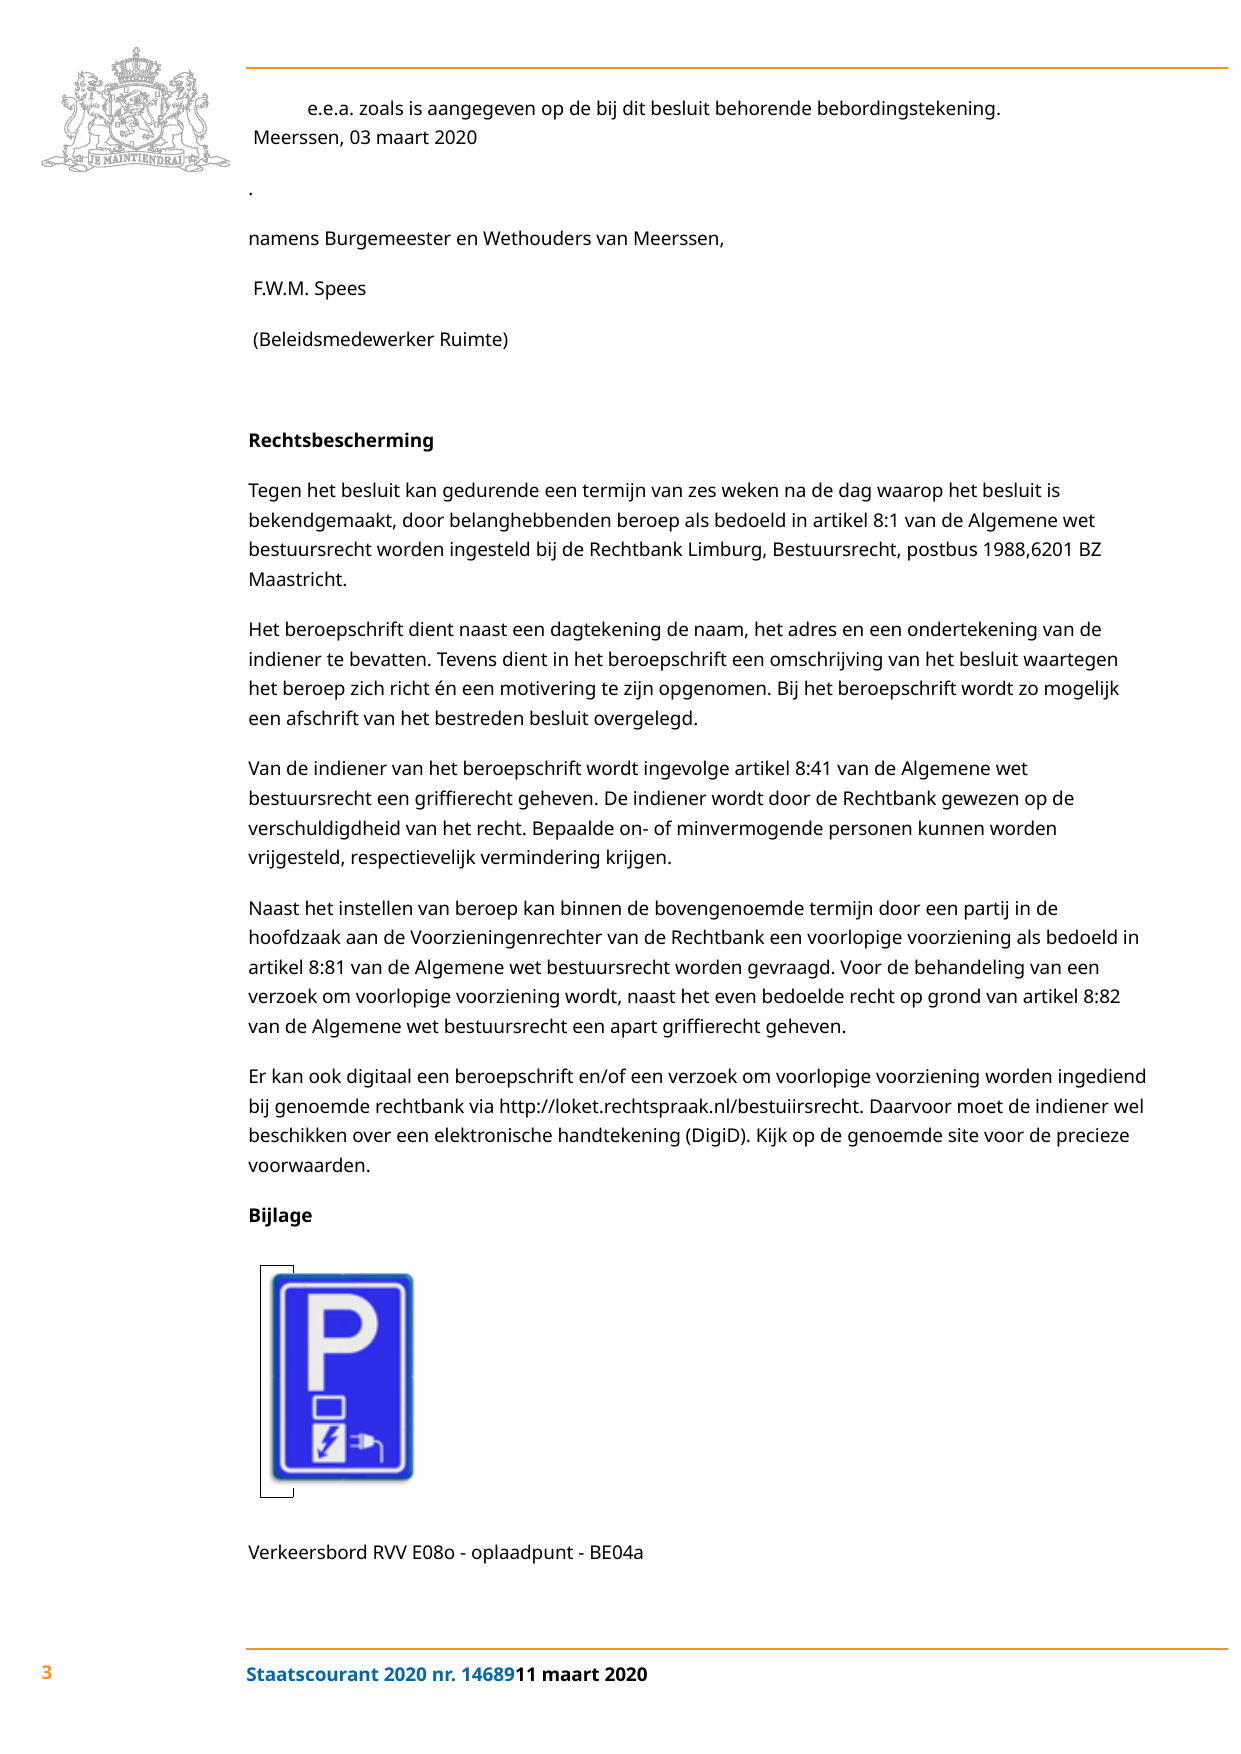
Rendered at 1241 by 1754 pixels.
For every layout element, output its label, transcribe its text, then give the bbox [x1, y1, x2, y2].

list e.e.a. zoals is aangegeven op de bij dit besluit behorende bebordingstekening. [248, 95, 1152, 121]
text F.W.M. Spees [248, 276, 1152, 301]
text (Beleidsmedewerker Ruimte) [248, 326, 1152, 352]
text Het beroepschrift dient naast een dagtekening de naam, het adres en een ondertekening van de indiener te bevatten. Tevens dient in het beroepschrift een omschrijving van het besluit waartegen het beroep zich richt én een motivering te zijn opgenomen. Bij het beroepschrift wordt zo mogelijk een afschrift van het bestreden besluit overgelegd. [248, 616, 1152, 731]
text Er kan ook digitaal een beroepschrift en/of een verzoek om voorlopige voorziening worden ingediend bij genoemde rechtbank via http://loket.rechtspraak.nl/bestuiirsrecht. Daarvoor moet de indiener wel beschikken over een elektronische handtekening (DigiD). Kijk op de genoemde site voor de precieze voorwaarden. [248, 1063, 1152, 1178]
text namens Burgemeester en Wethouders van Meerssen, [248, 225, 1152, 251]
text Bijlage [248, 1203, 1152, 1228]
text Verkeersbord RVV E08o - oplaadpunt - BE04a [248, 1539, 1152, 1564]
picture [41, 47, 231, 172]
text . [248, 175, 1152, 201]
picture [268, 1273, 417, 1488]
text Rechtsbescherming [248, 427, 1152, 453]
text Meerssen, 03 maart 2020 [248, 124, 1152, 150]
text Van de indiener van het beroepschrift wordt ingevolge artikel 8:41 van de Algemene wet bestuursrecht een griffierecht geheven. De indiener wordt door de Rechtbank gewezen op de verschuldigdheid van het recht. Bepaalde on- of minvermogende personen kunnen worden vrijgesteld, respectievelijk vermindering krijgen. [248, 756, 1152, 870]
text Naast het instellen van beroep kan binnen de bovengenoemde termijn door een partij in de hoofdzaak aan de Voorzieningenrechter van de Rechtbank een voorlopige voorziening als bedoeld in artikel 8:81 van de Algemene wet bestuursrecht worden gevraagd. Voor de behandeling van een verzoek om voorlopige voorziening wordt, naast het even bedoelde recht op grond van artikel 8:82 van de Algemene wet bestuursrecht een apart griffierecht geheven. [248, 895, 1152, 1039]
text Tegen het besluit kan gedurende een termijn van zes weken na de dag waarop het besluit is bekendgemaakt, door belanghebbenden beroep als bedoeld in artikel 8:1 van de Algemene wet bestuursrecht worden ingesteld bij de Rechtbank Limburg, Bestuursrecht, postbus 1988,6201 BZ Maastricht. [248, 477, 1152, 592]
